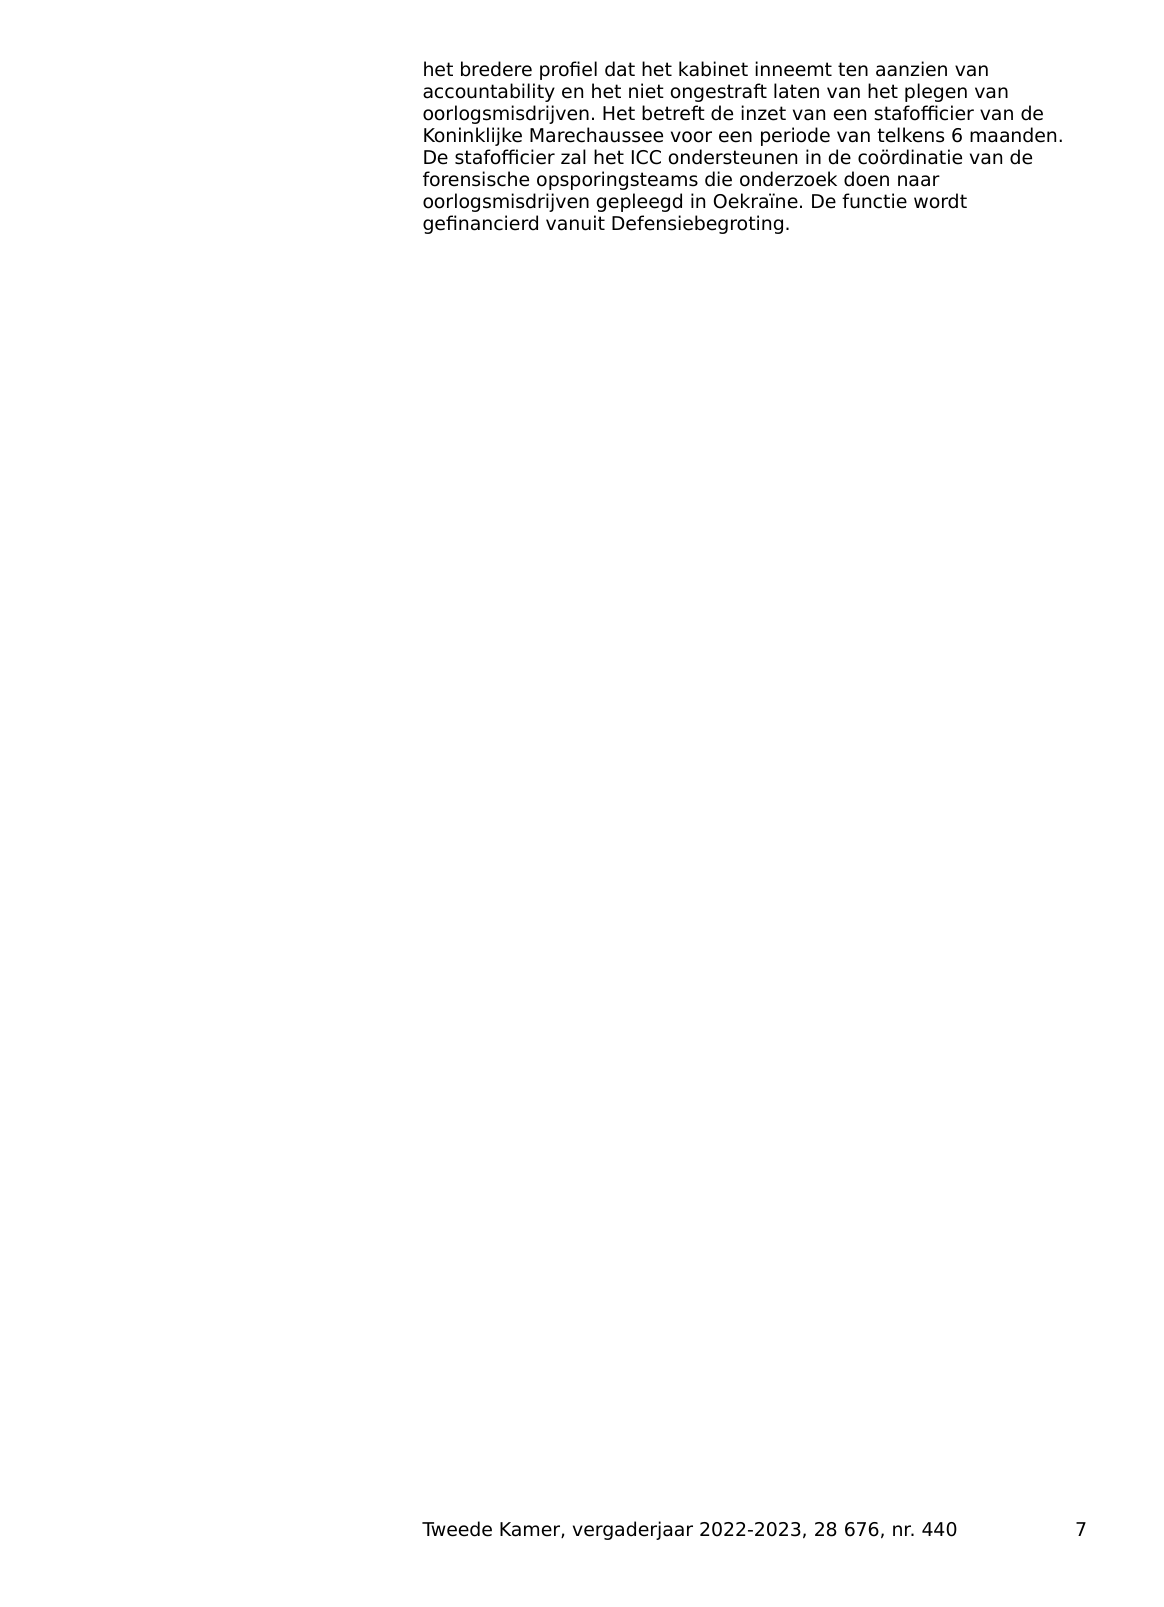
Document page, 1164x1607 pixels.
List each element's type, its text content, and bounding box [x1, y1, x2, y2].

text het bredere profiel dat het kabinet inneemt ten aanzien van accountability en het niet ongestraft laten van het plegen van oorlogsmisdrijven. Het betreft de inzet van een stafofficier van de Koninklijke Marechaussee voor een periode van telkens 6 maanden. De stafofficier zal het ICC ondersteunen in de coördinatie van de forensische opsporingsteams die onderzoek doen naar oorlogsmisdrijven gepleegd in Oekraïne. De functie wordt gefinancierd vanuit Defensiebegroting. [422, 59, 1087, 235]
